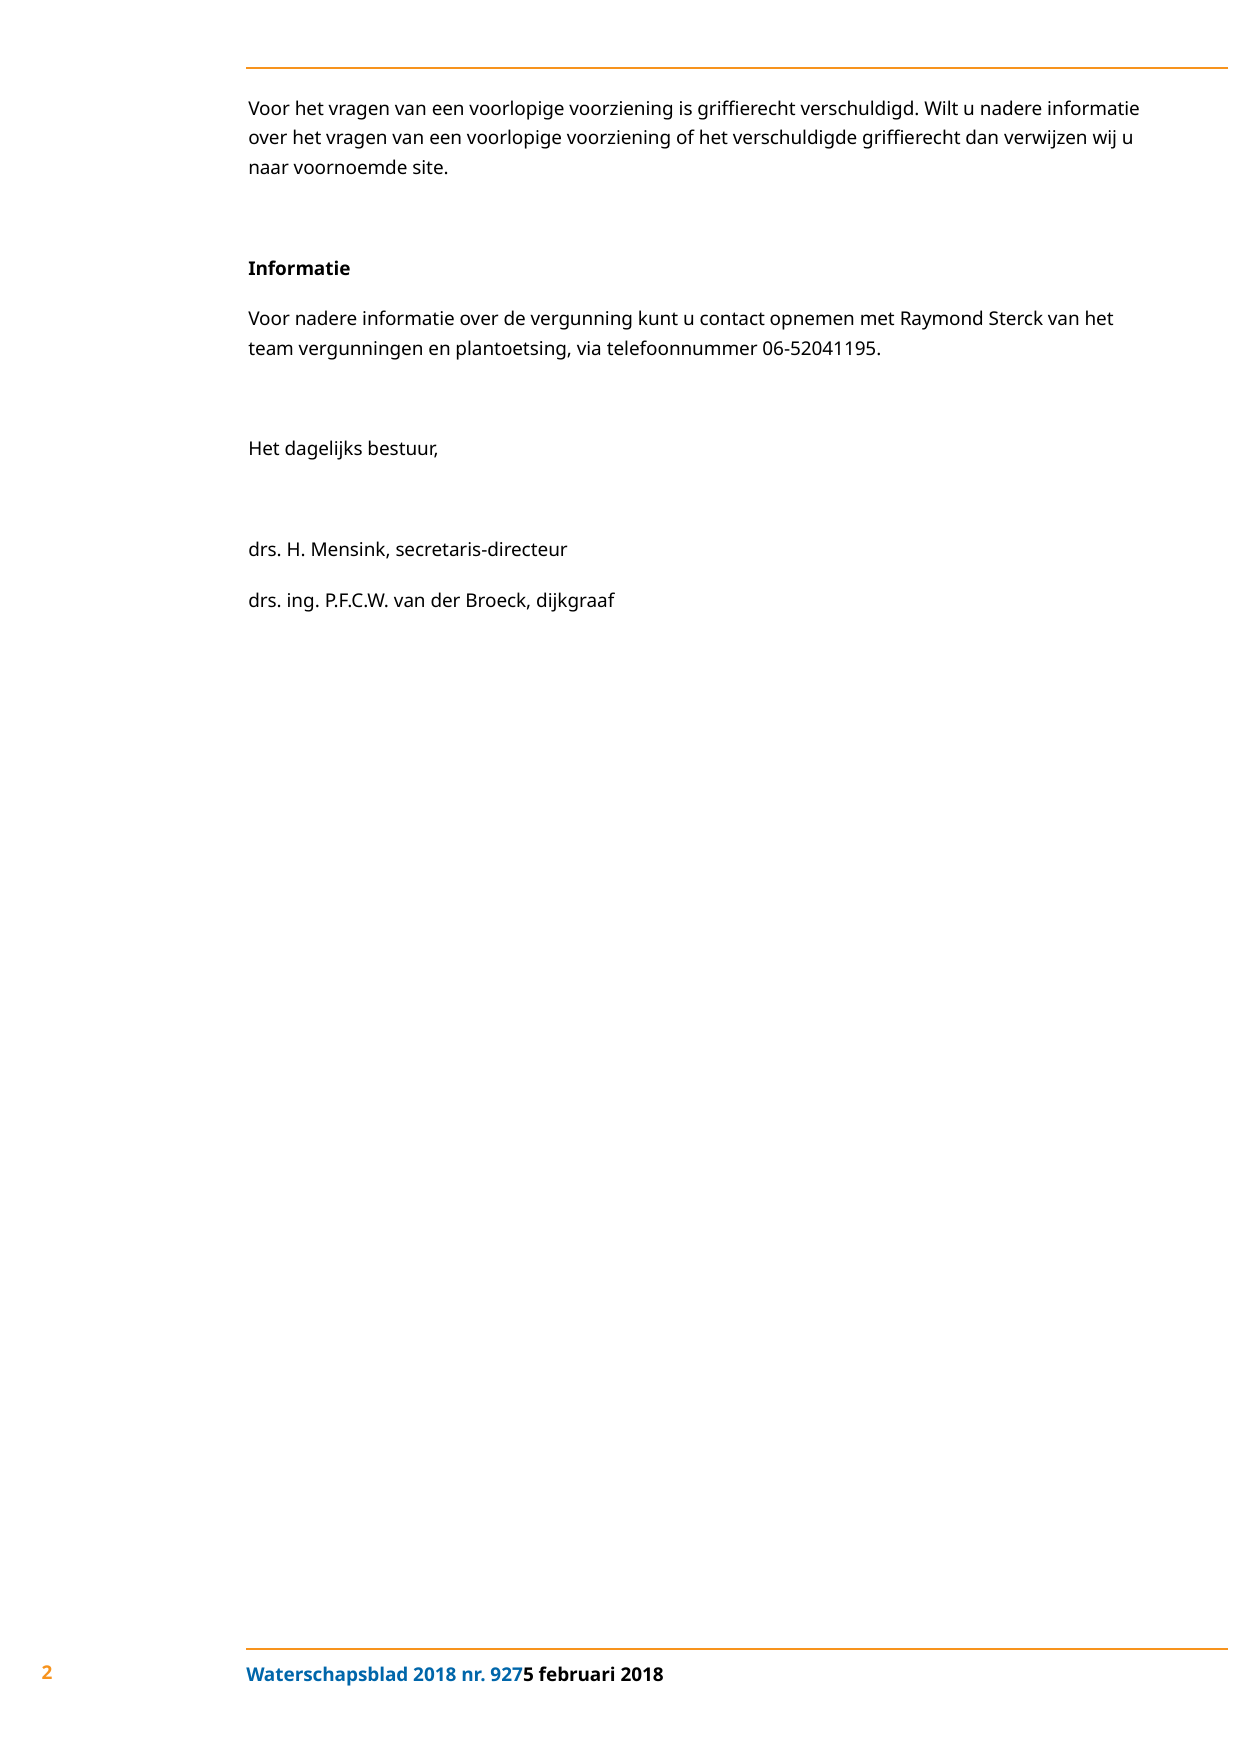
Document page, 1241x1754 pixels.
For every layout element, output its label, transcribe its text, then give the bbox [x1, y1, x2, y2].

text Voor het vragen van een voorlopige voorziening is griffierecht verschuldigd. Wilt u nadere informatie over het vragen van een voorlopige voorziening of het verschuldigde griffierecht dan verwijzen wij u naar voornoemde site. [248, 95, 1152, 180]
text drs. H. Mensink, secretaris-directeur [248, 536, 1152, 562]
text drs. ing. P.F.C.W. van der Broeck, dijkgraaf [248, 587, 1152, 613]
text Informatie [248, 255, 1152, 281]
text Voor nadere informatie over de vergunning kunt u contact opnemen met Raymond Sterck van het team vergunningen en plantoetsing, via telefoonnummer 06-52041195. [248, 305, 1152, 361]
text Het dagelijks bestuur, [248, 436, 1152, 461]
picture [41, 47, 231, 172]
